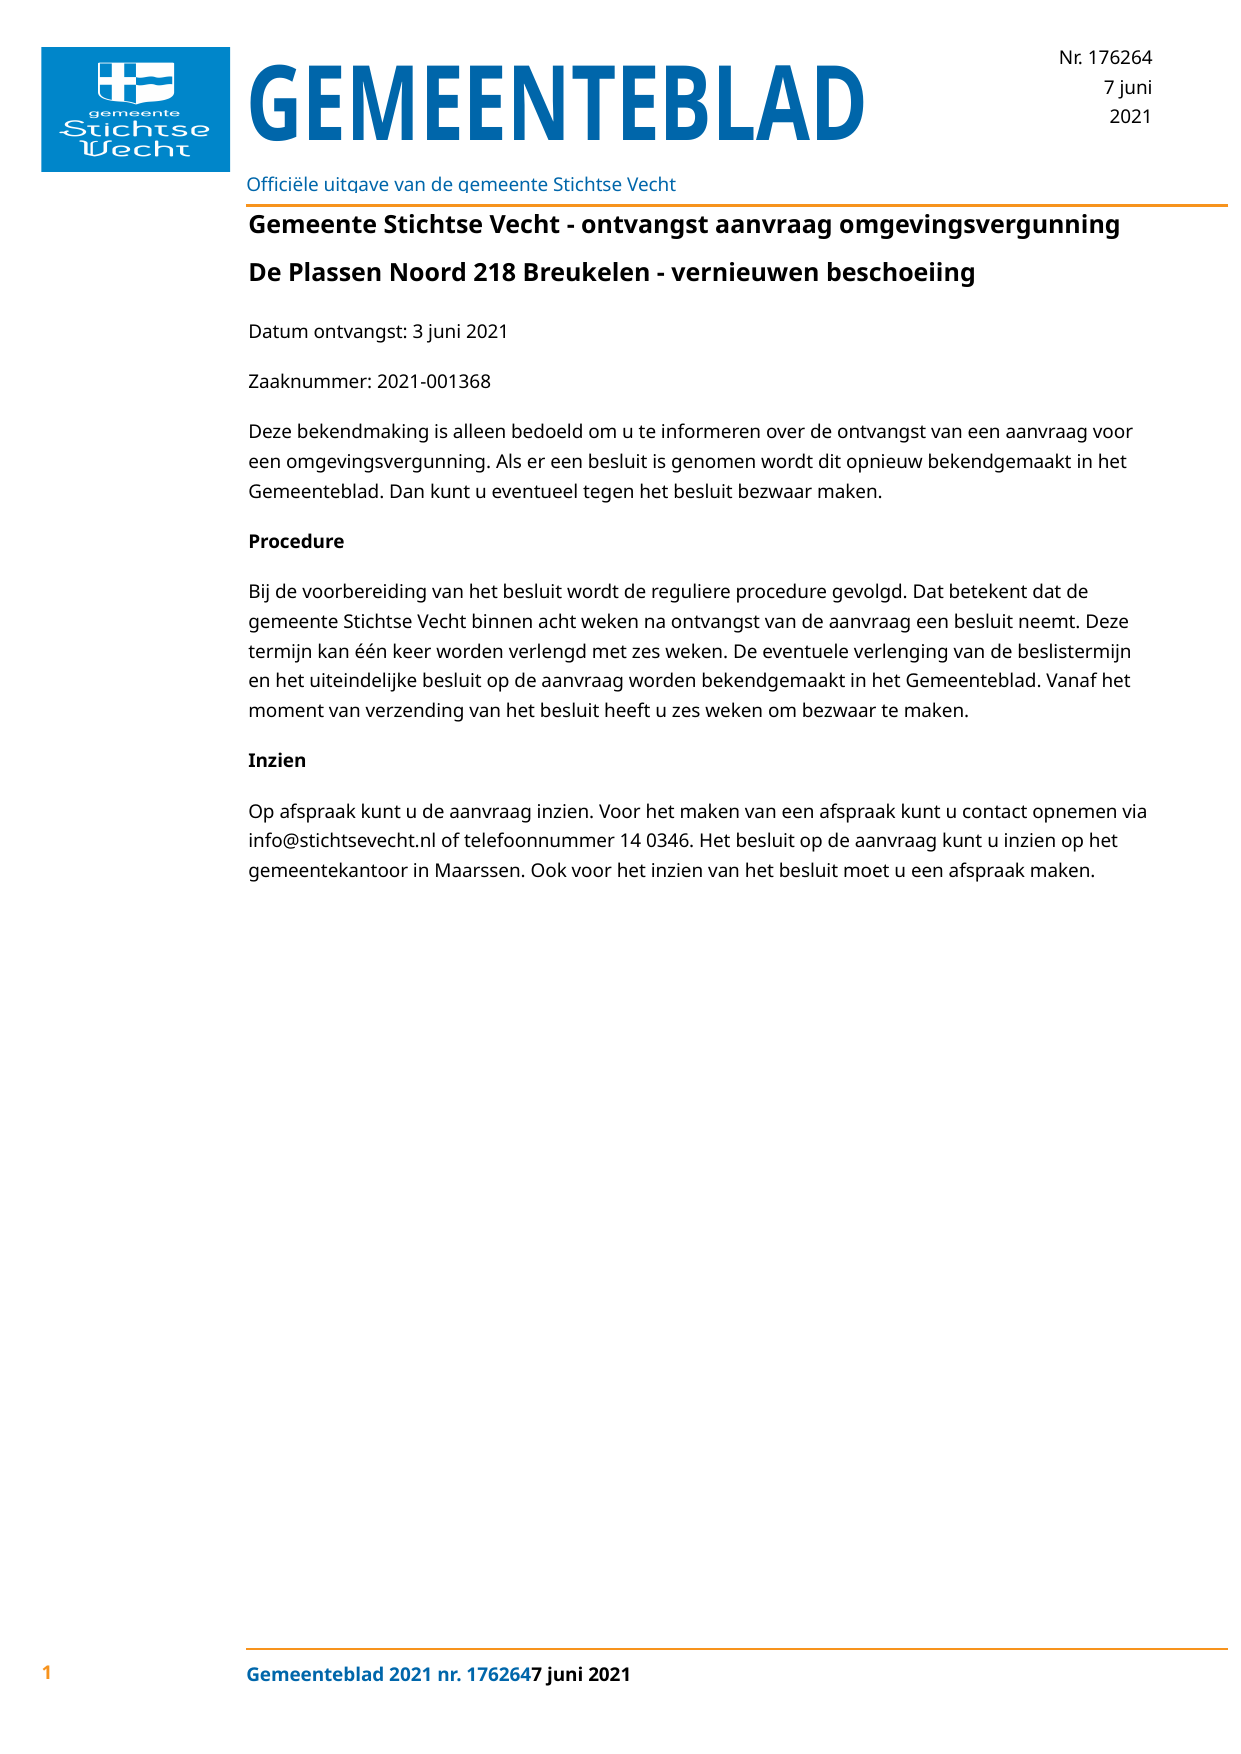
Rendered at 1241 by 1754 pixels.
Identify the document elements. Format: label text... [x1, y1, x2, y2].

text Deze bekendmaking is alleen bedoeld om u te informeren over de ontvangst van een aanvraag voor een omgevingsvergunning. Als er een besluit is genomen wordt dit opnieuw bekendgemaakt in het Gemeenteblad. Dan kunt u eventueel tegen het besluit bezwaar maken. [248, 419, 1152, 504]
text Datum ontvangst: 3 juni 2021 [248, 318, 1152, 344]
text Op afspraak kunt u de aanvraag inzien. Voor het maken van een afspraak kunt u contact opnemen via info@stichtsevecht.nl of telefoonnummer 14 0346. Het besluit op de aanvraag kunt u inzien op het gemeentekantoor in Maarssen. Ook voor het inzien van het besluit moet u een afspraak maken. [248, 798, 1152, 883]
picture [137, 63, 174, 103]
text Procedure [248, 528, 1152, 554]
picture [99, 63, 135, 101]
text Inzien [248, 747, 1152, 773]
text Bij de voorbereiding van het besluit wordt de reguliere procedure gevolgd. Dat betekent dat de gemeente Stichtse Vecht binnen acht weken na ontvangst van de aanvraag een besluit neemt. Deze termijn kan één keer worden verlengd met zes weken. De eventuele verlenging van de beslistermijn en het uiteindelijke besluit op de aanvraag worden bekendgemaakt in het Gemeenteblad. Vanaf het moment van verzending van het besluit heeft u zes weken om bezwaar te maken. [248, 579, 1152, 723]
text Gemeente Stichtse Vecht - ontvangst aanvraag omgevingsvergunning De Plassen Noord 218 Breukelen - vernieuwen beschoeiing [248, 207, 1152, 288]
text Zaaknummer: 2021-001368 [248, 368, 1152, 394]
